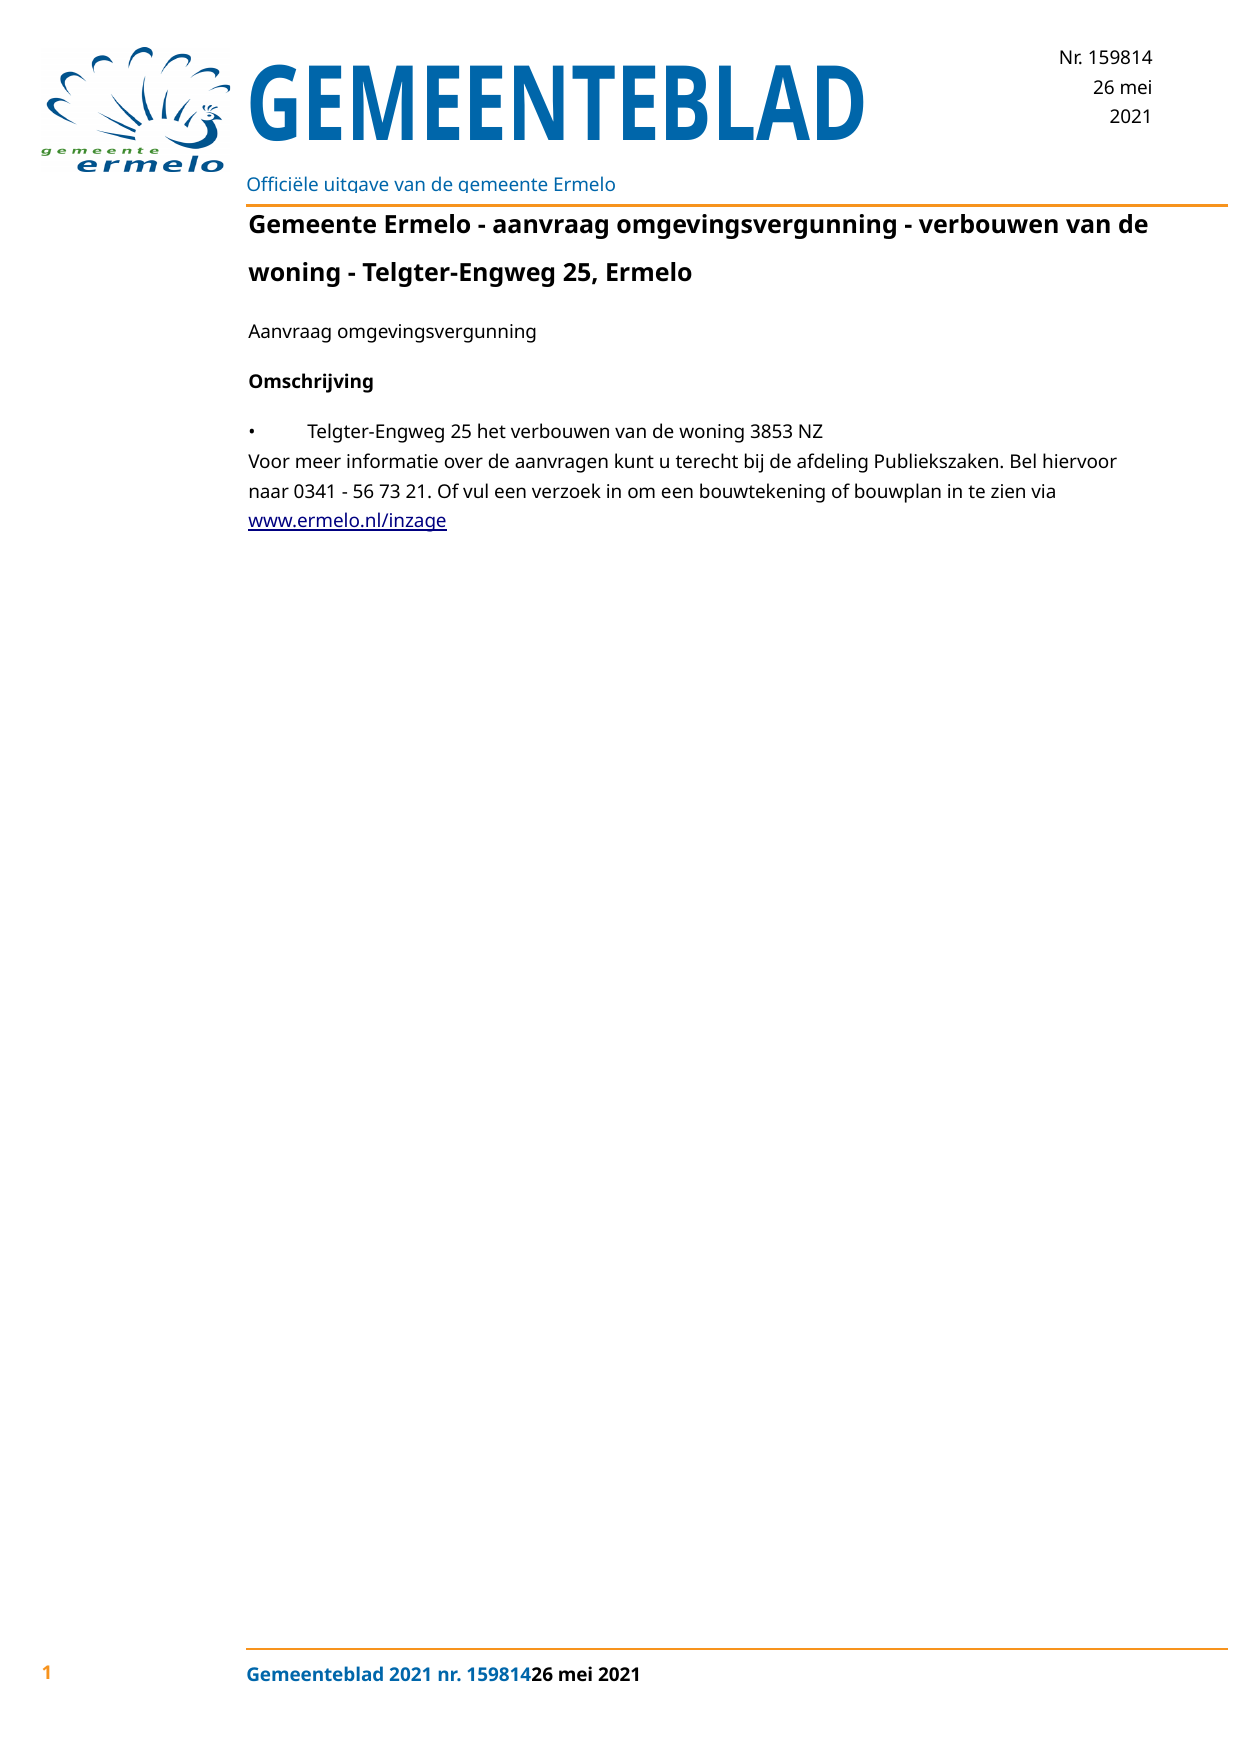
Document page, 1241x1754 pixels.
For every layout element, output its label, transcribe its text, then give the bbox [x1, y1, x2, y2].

text Aanvraag omgevingsvergunning [248, 318, 1152, 344]
text Omschrijving [248, 368, 1152, 394]
text Voor meer informatie over de aanvragen kunt u terecht bij de afdeling Publiekszaken. Bel hiervoor naar 0341 - 56 73 21. Of vul een verzoek in om een bouwtekening of bouwplan in te zien via www.ermelo.nl/inzage [248, 448, 1152, 533]
picture [41, 47, 231, 172]
text Gemeente Ermelo - aanvraag omgevingsvergunning - verbouwen van de woning - Telgter-Engweg 25, Ermelo [248, 207, 1152, 288]
list Telgter-Engweg 25 het verbouwen van de woning 3853 NZ [248, 419, 1152, 444]
